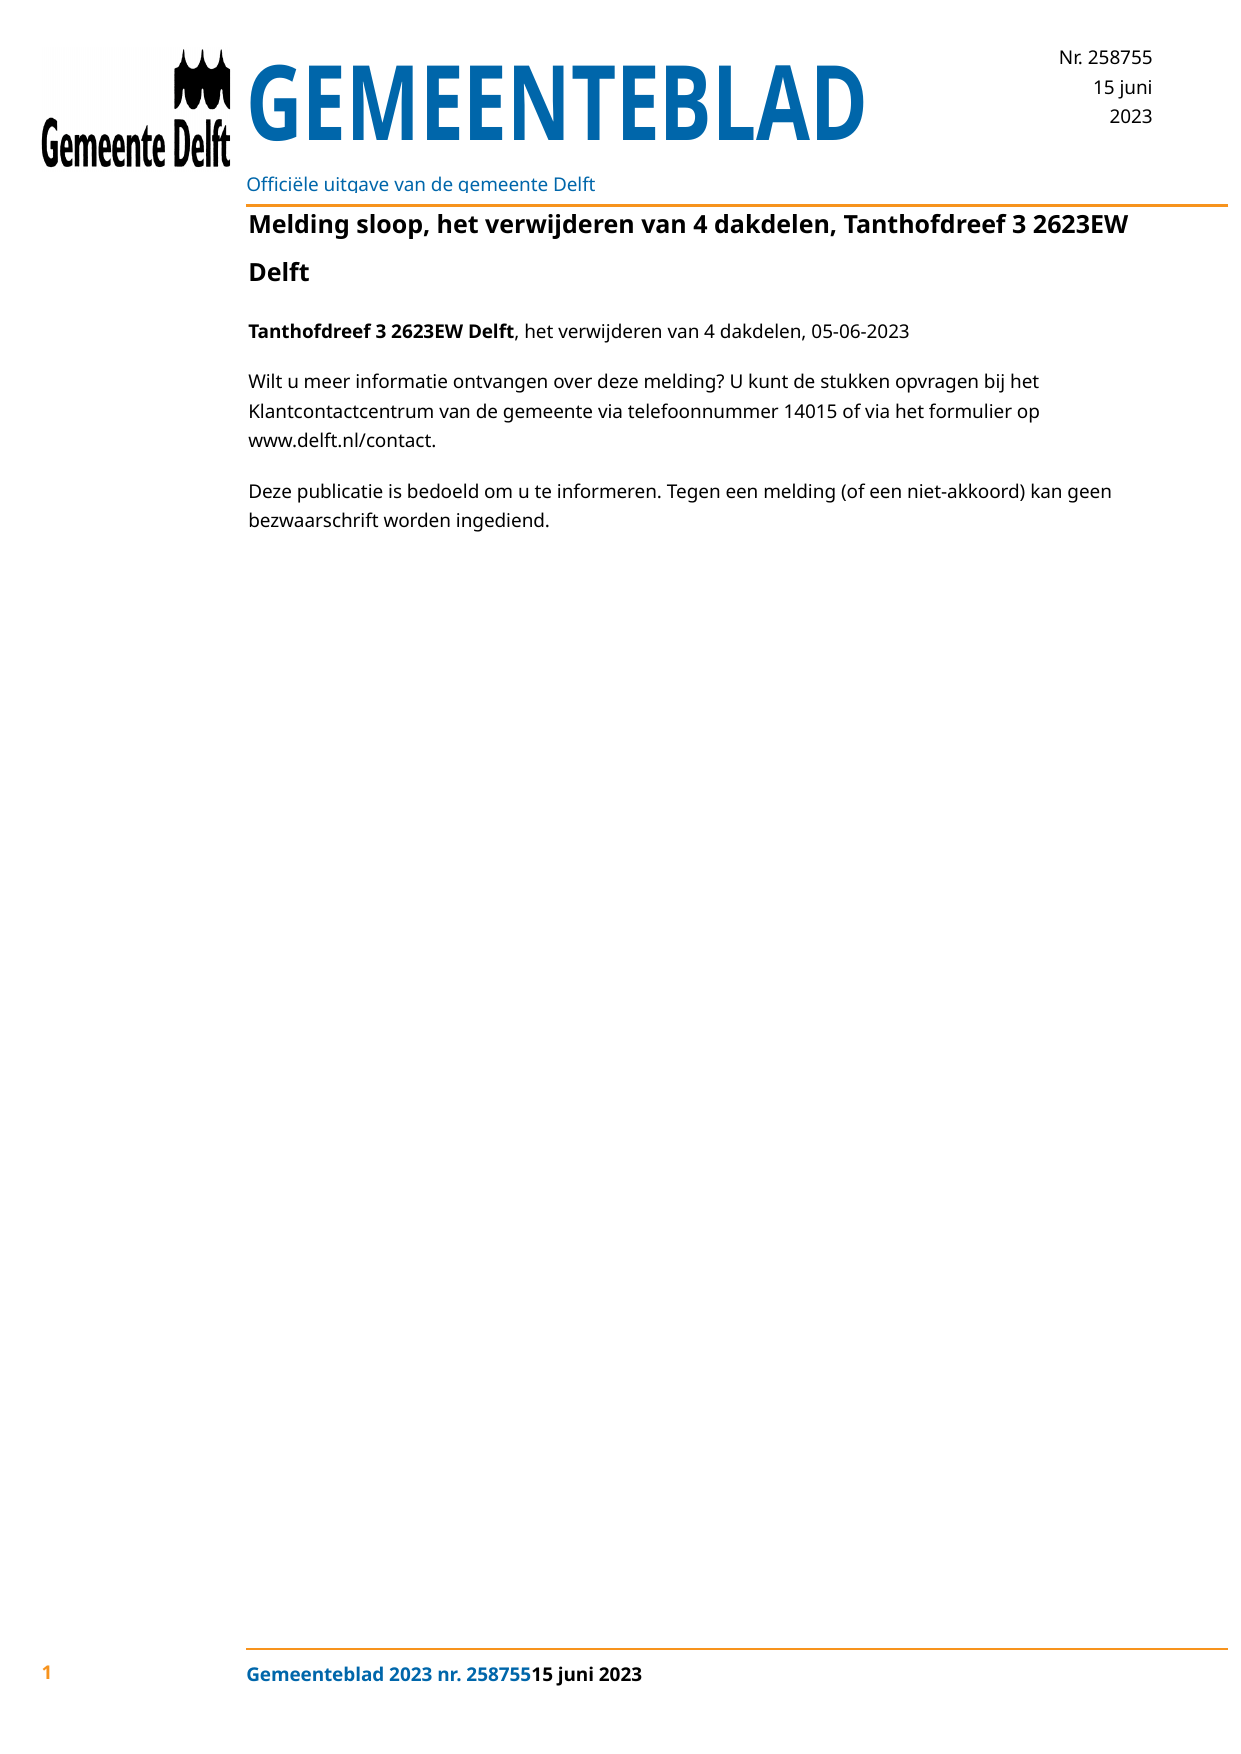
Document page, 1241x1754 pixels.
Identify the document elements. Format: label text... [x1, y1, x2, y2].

text Wilt u meer informatie ontvangen over deze melding? U kunt de stukken opvragen bij het Klantcontactcentrum van de gemeente via telefoonnummer 14015 of via het formulier op www.delft.nl/contact. [248, 368, 1152, 453]
picture [41, 47, 231, 172]
text Melding sloop, het verwijderen van 4 dakdelen, Tanthofdreef 3 2623EW Delft [248, 207, 1152, 288]
text Deze publicatie is bedoeld om u te informeren. Tegen een melding (of een niet-akkoord) kan geen bezwaarschrift worden ingediend. [248, 478, 1152, 533]
text Tanthofdreef 3 2623EW Delft, het verwijderen van 4 dakdelen, 05-06-2023 [248, 318, 1152, 344]
